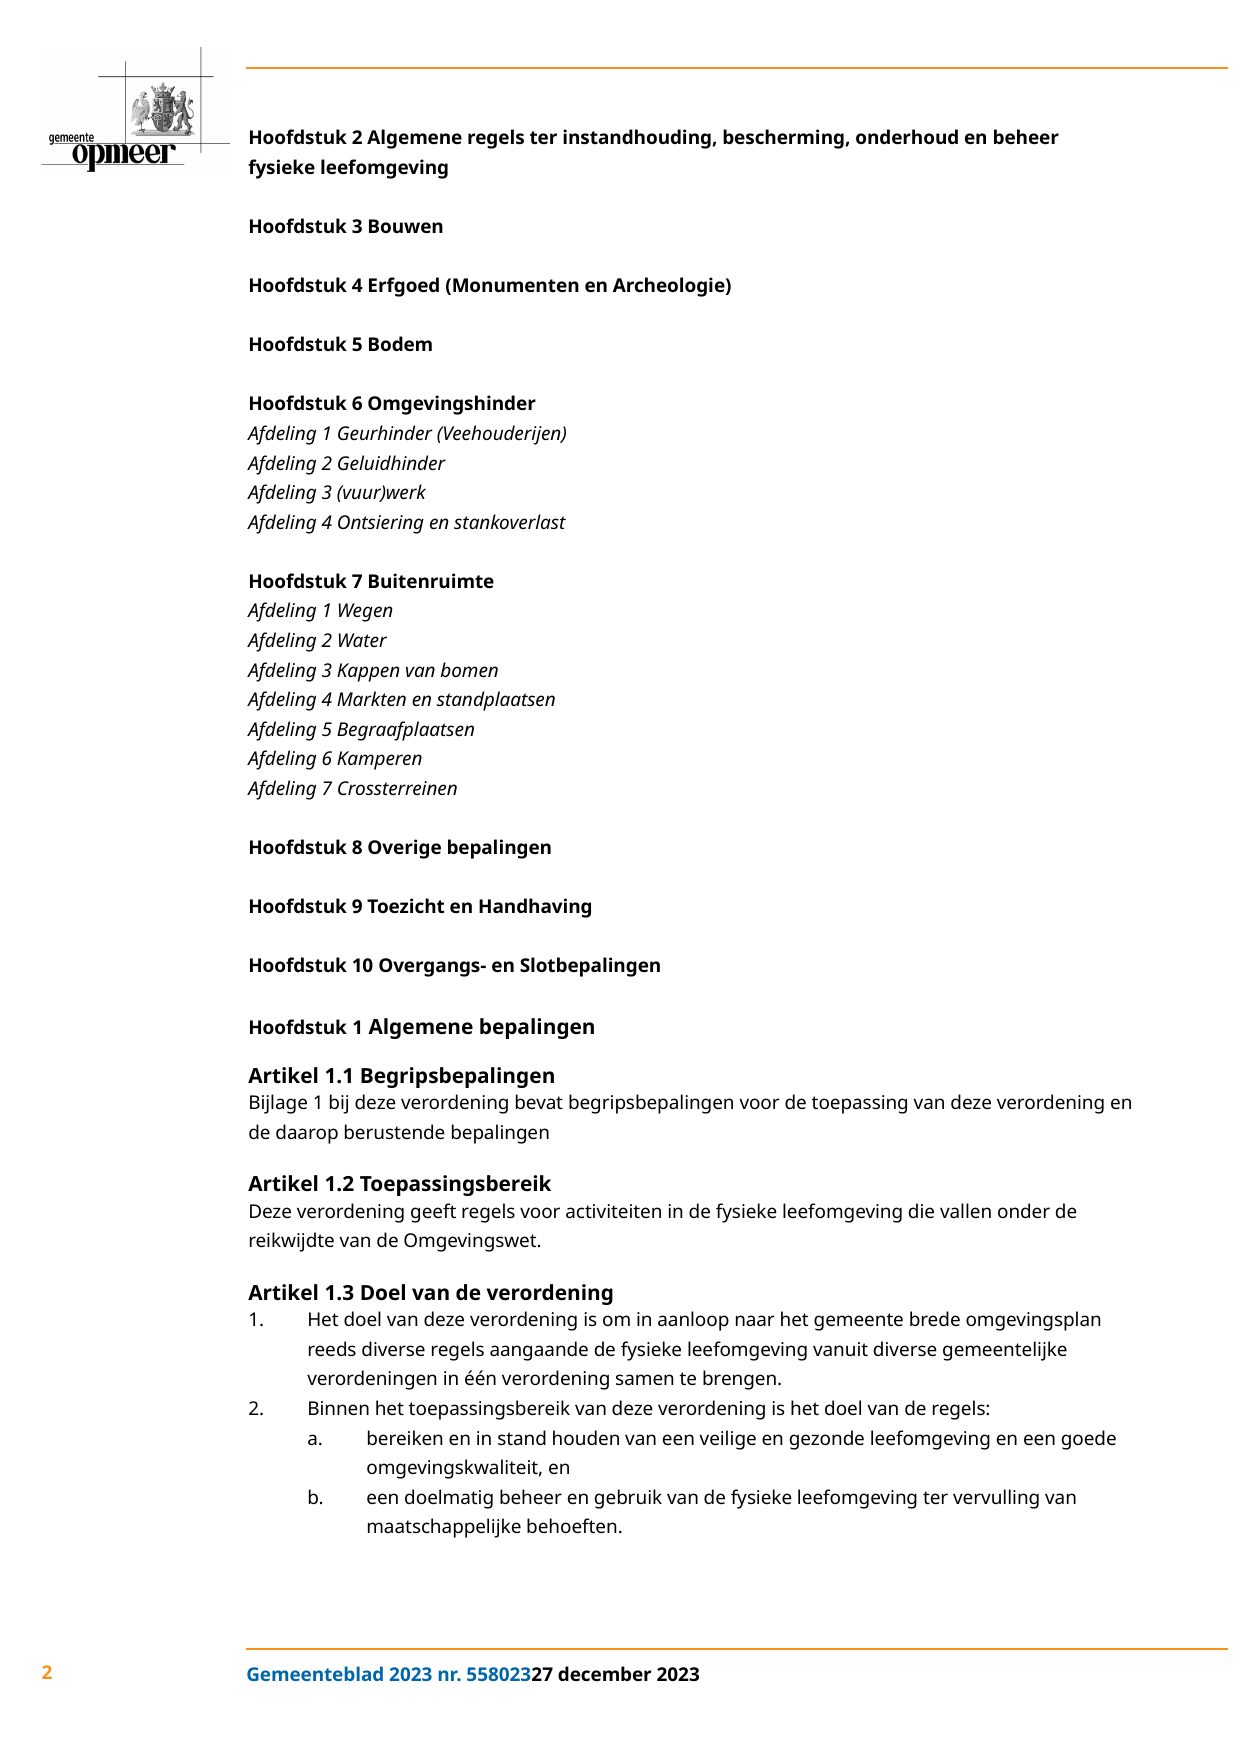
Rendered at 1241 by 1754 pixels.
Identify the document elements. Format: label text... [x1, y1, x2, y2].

text Hoofdstuk 9 Toezicht en Handhaving [248, 893, 1152, 919]
text Afdeling 2 Geluidhinder [248, 450, 1152, 476]
text Afdeling 1 Wegen [248, 598, 1152, 623]
text fysieke leefomgeving [248, 154, 1152, 180]
text Hoofdstuk 2 Algemene regels ter instandhouding, bescherming, onderhoud en beheer [248, 124, 1152, 150]
text Hoofdstuk 4 Erfgoed (Monumenten en Archeologie) [248, 272, 1152, 298]
text Deze verordening geeft regels voor activiteiten in de fysieke leefomgeving die vallen onder de reikwijdte van de Omgevingswet. [248, 1198, 1152, 1253]
list een doelmatig beheer en gebruik van de fysieke leefomgeving ter vervulling van maatschappelijke behoeften. [307, 1484, 1152, 1539]
text Hoofdstuk 8 Overige bepalingen [248, 834, 1152, 860]
text Hoofdstuk 7 Buitenruimte [248, 568, 1152, 594]
text Artikel 1.3 Doel van de verordening [248, 1278, 1152, 1306]
text Afdeling 1 Geurhinder (Veehouderijen) [248, 420, 1152, 446]
text Hoofdstuk 3 Bouwen [248, 213, 1152, 239]
text Afdeling 4 Markten en standplaatsen [248, 686, 1152, 712]
text Afdeling 7 Crossterreinen [248, 775, 1152, 801]
picture [41, 47, 231, 172]
list Het doel van deze verordening is om in aanloop naar het gemeente brede omgevingsplan reeds diverse regels aangaande de fysieke leefomgeving vanuit diverse gemeentelijke verordeningen in één verordening samen te brengen. [248, 1306, 1152, 1391]
list bereiken en in stand houden van een veilige en gezonde leefomgeving en een goede omgevingskwaliteit, en [307, 1425, 1152, 1480]
text Afdeling 3 (vuur)werk [248, 479, 1152, 505]
text Afdeling 5 Begraafplaatsen [248, 716, 1152, 742]
text Artikel 1.1 Begripsbepalingen [248, 1061, 1152, 1089]
text Afdeling 4 Ontsiering en stankoverlast [248, 509, 1152, 535]
list Binnen het toepassingsbereik van deze verordening is het doel van de regels: [248, 1395, 1152, 1421]
text Afdeling 6 Kamperen [248, 746, 1152, 771]
text Afdeling 2 Water [248, 627, 1152, 653]
text Bijlage 1 bij deze verordening bevat begripsbepalingen voor de toepassing van deze verordening en de daarop berustende bepalingen [248, 1089, 1152, 1145]
text Afdeling 3 Kappen van bomen [248, 657, 1152, 683]
text Hoofdstuk 10 Overgangs- en Slotbepalingen [248, 953, 1152, 978]
text Hoofdstuk 5 Bodem [248, 331, 1152, 357]
text Artikel 1.2 Toepassingsbereik [248, 1169, 1152, 1198]
text Hoofdstuk 6 Omgevingshinder [248, 391, 1152, 416]
text Hoofdstuk 1 Algemene bepalingen [248, 1012, 1152, 1040]
